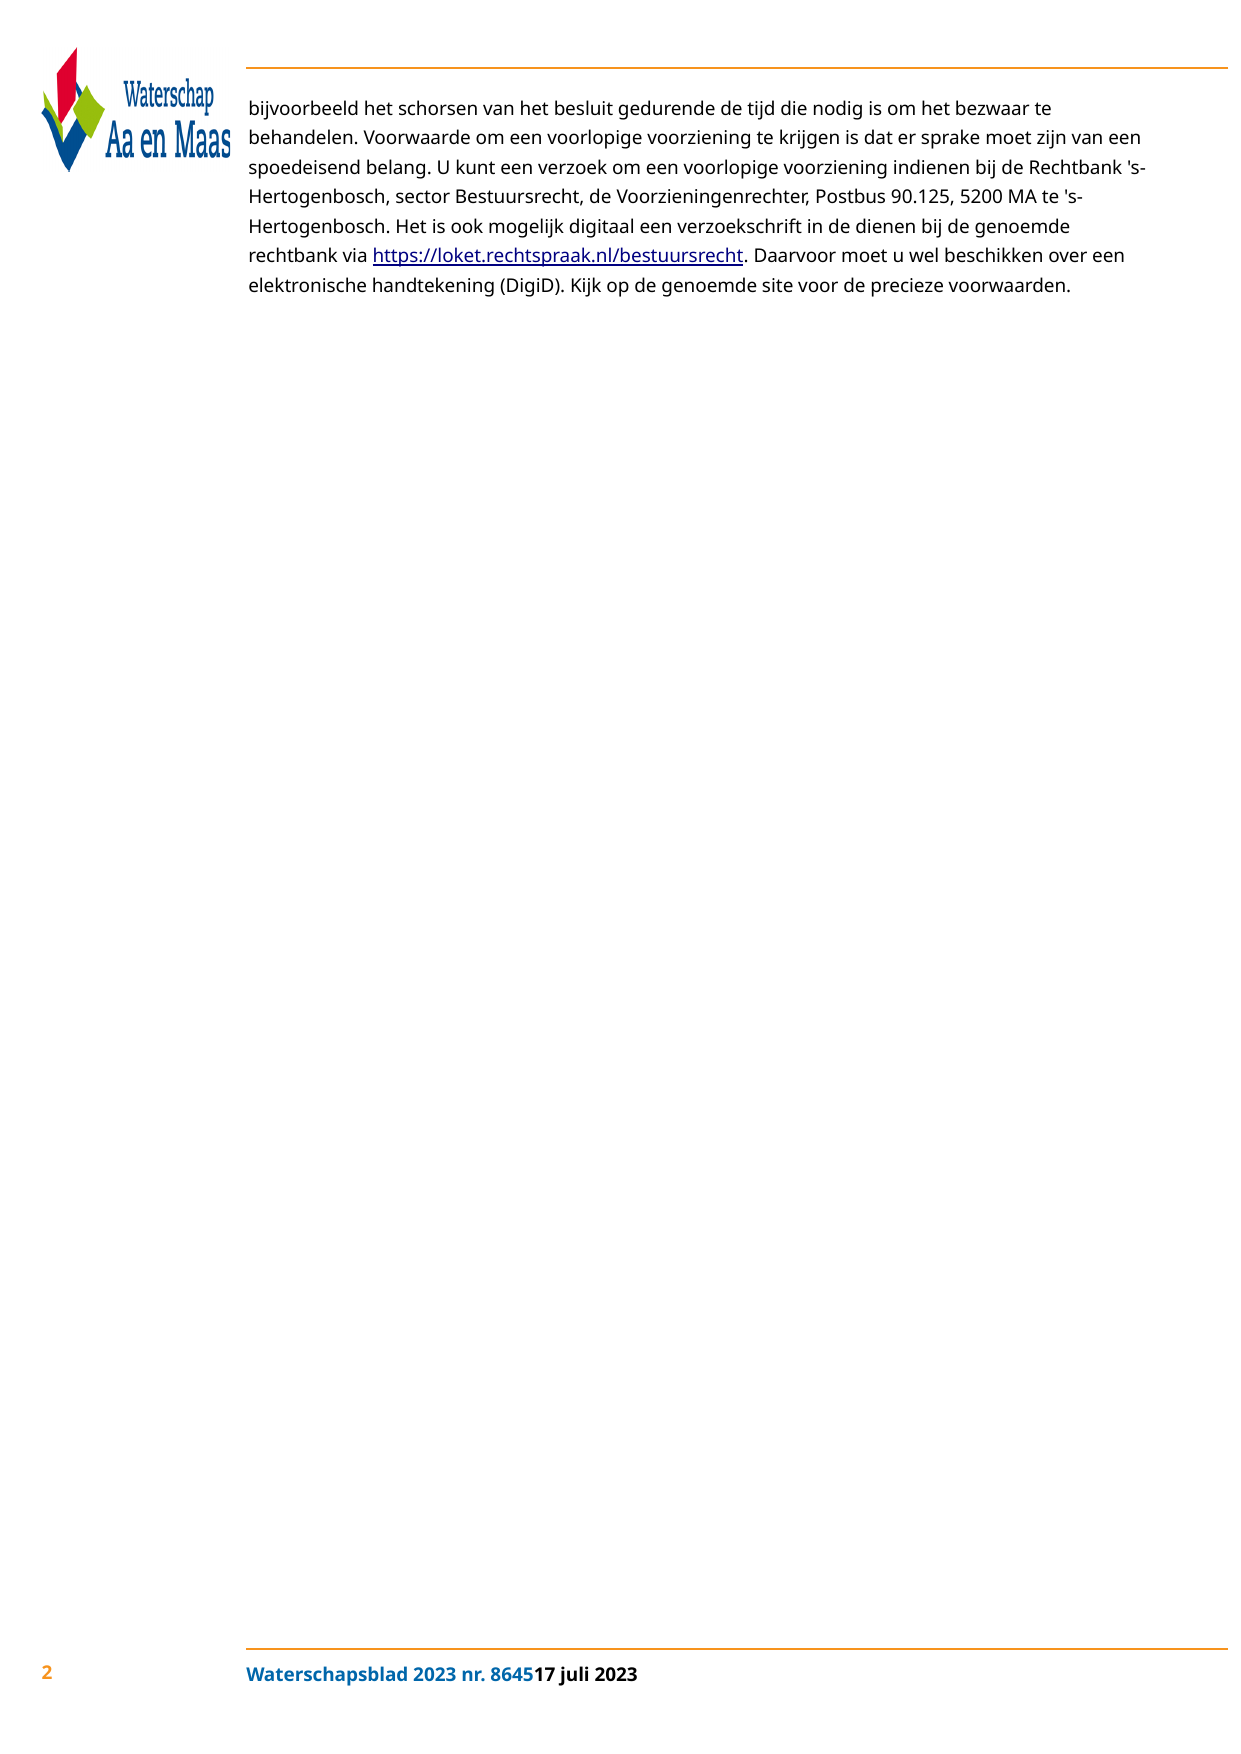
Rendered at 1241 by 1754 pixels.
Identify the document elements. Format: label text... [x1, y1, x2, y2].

text bijvoorbeeld het schorsen van het besluit gedurende de tijd die nodig is om het bezwaar te behandelen. Voorwaarde om een voorlopige voorziening te krijgen is dat er sprake moet zijn van een spoedeisend belang. U kunt een verzoek om een voorlopige voorziening indienen bij de Rechtbank 's-Hertogenbosch, sector Bestuursrecht, de Voorzieningenrechter, Postbus 90.125, 5200 MA te 's-Hertogenbosch. Het is ook mogelijk digitaal een verzoekschrift in de dienen bij de genoemde rechtbank via https://loket.rechtspraak.nl/bestuursrecht. Daarvoor moet u wel beschikken over een elektronische handtekening (DigiD). Kijk op de genoemde site voor de precieze voorwaarden. [248, 95, 1152, 298]
picture [41, 47, 231, 172]
